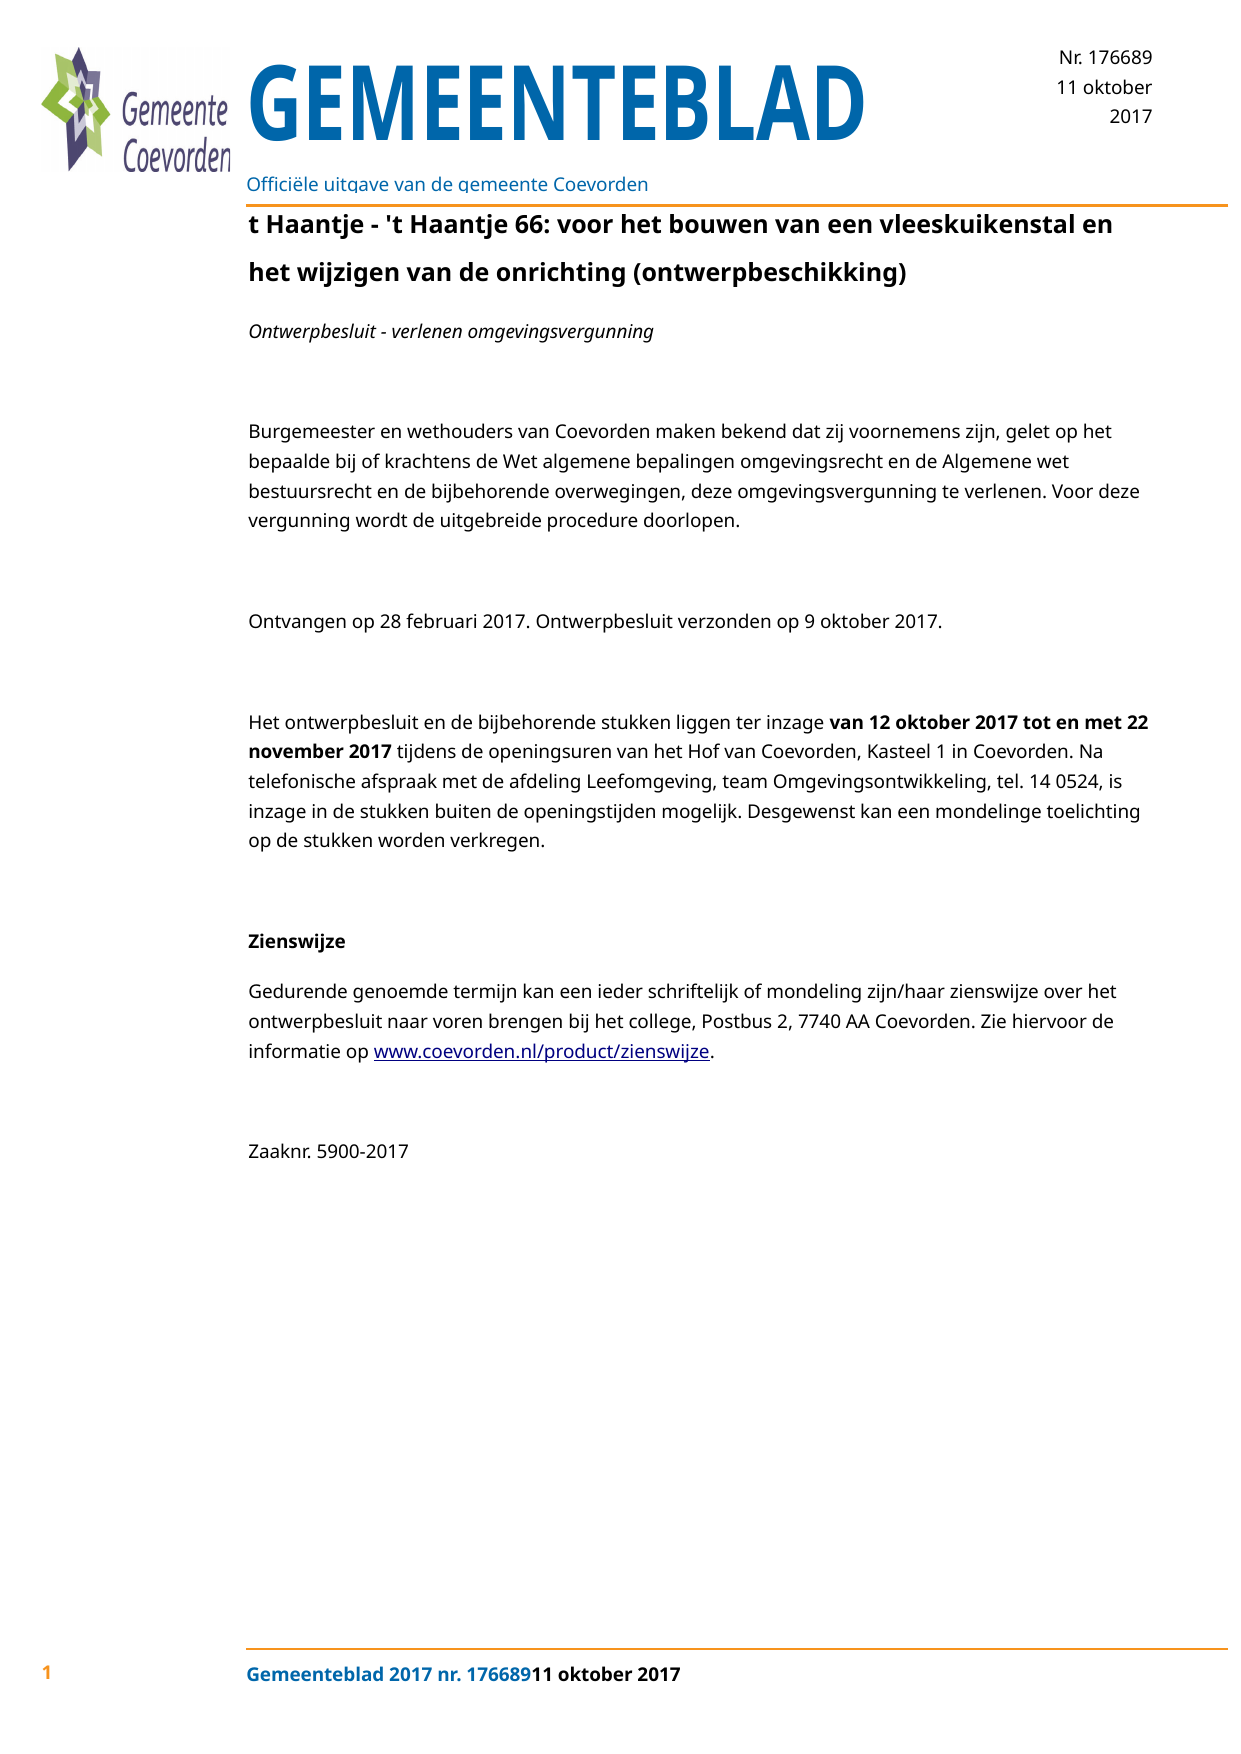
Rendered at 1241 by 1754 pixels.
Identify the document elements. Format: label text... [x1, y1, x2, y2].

text Burgemeester en wethouders van Coevorden maken bekend dat zij voornemens zijn, gelet op het bepaalde bij of krachtens de Wet algemene bepalingen omgevingsrecht en de Algemene wet bestuursrecht en de bijbehorende overwegingen, deze omgevingsvergunning te verlenen. Voor deze vergunning wordt de uitgebreide procedure doorlopen. [248, 419, 1152, 533]
text Ontvangen op 28 februari 2017. Ontwerpbesluit verzonden op 9 oktober 2017. [248, 608, 1152, 634]
text Het ontwerpbesluit en de bijbehorende stukken liggen ter inzage van 12 oktober 2017 tot en met 22 november 2017 tijdens de openingsuren van het Hof van Coevorden, Kasteel 1 in Coevorden. Na telefonische afspraak met de afdeling Leefomgeving, team Omgevingsontwikkeling, tel. 14 0524, is inzage in de stukken buiten de openingstijden mogelijk. Desgewenst kan een mondelinge toelichting op de stukken worden verkregen. [248, 709, 1152, 853]
text Ontwerpbesluit - verlenen omgevingsvergunning [248, 318, 1152, 344]
picture [41, 47, 231, 172]
text Zaaknr. 5900-2017 [248, 1139, 1152, 1164]
text Gedurende genoemde termijn kan een ieder schriftelijk of mondeling zijn/haar zienswijze over het ontwerpbesluit naar voren brengen bij het college, Postbus 2, 7740 AA Coevorden. Zie hiervoor de informatie op www.coevorden.nl/product/zienswijze. [248, 979, 1152, 1064]
text Zienswijze [248, 928, 1152, 954]
text t Haantje - 't Haantje 66: voor het bouwen van een vleeskuikenstal en het wijzigen van de onrichting (ontwerpbeschikking) [248, 207, 1152, 288]
